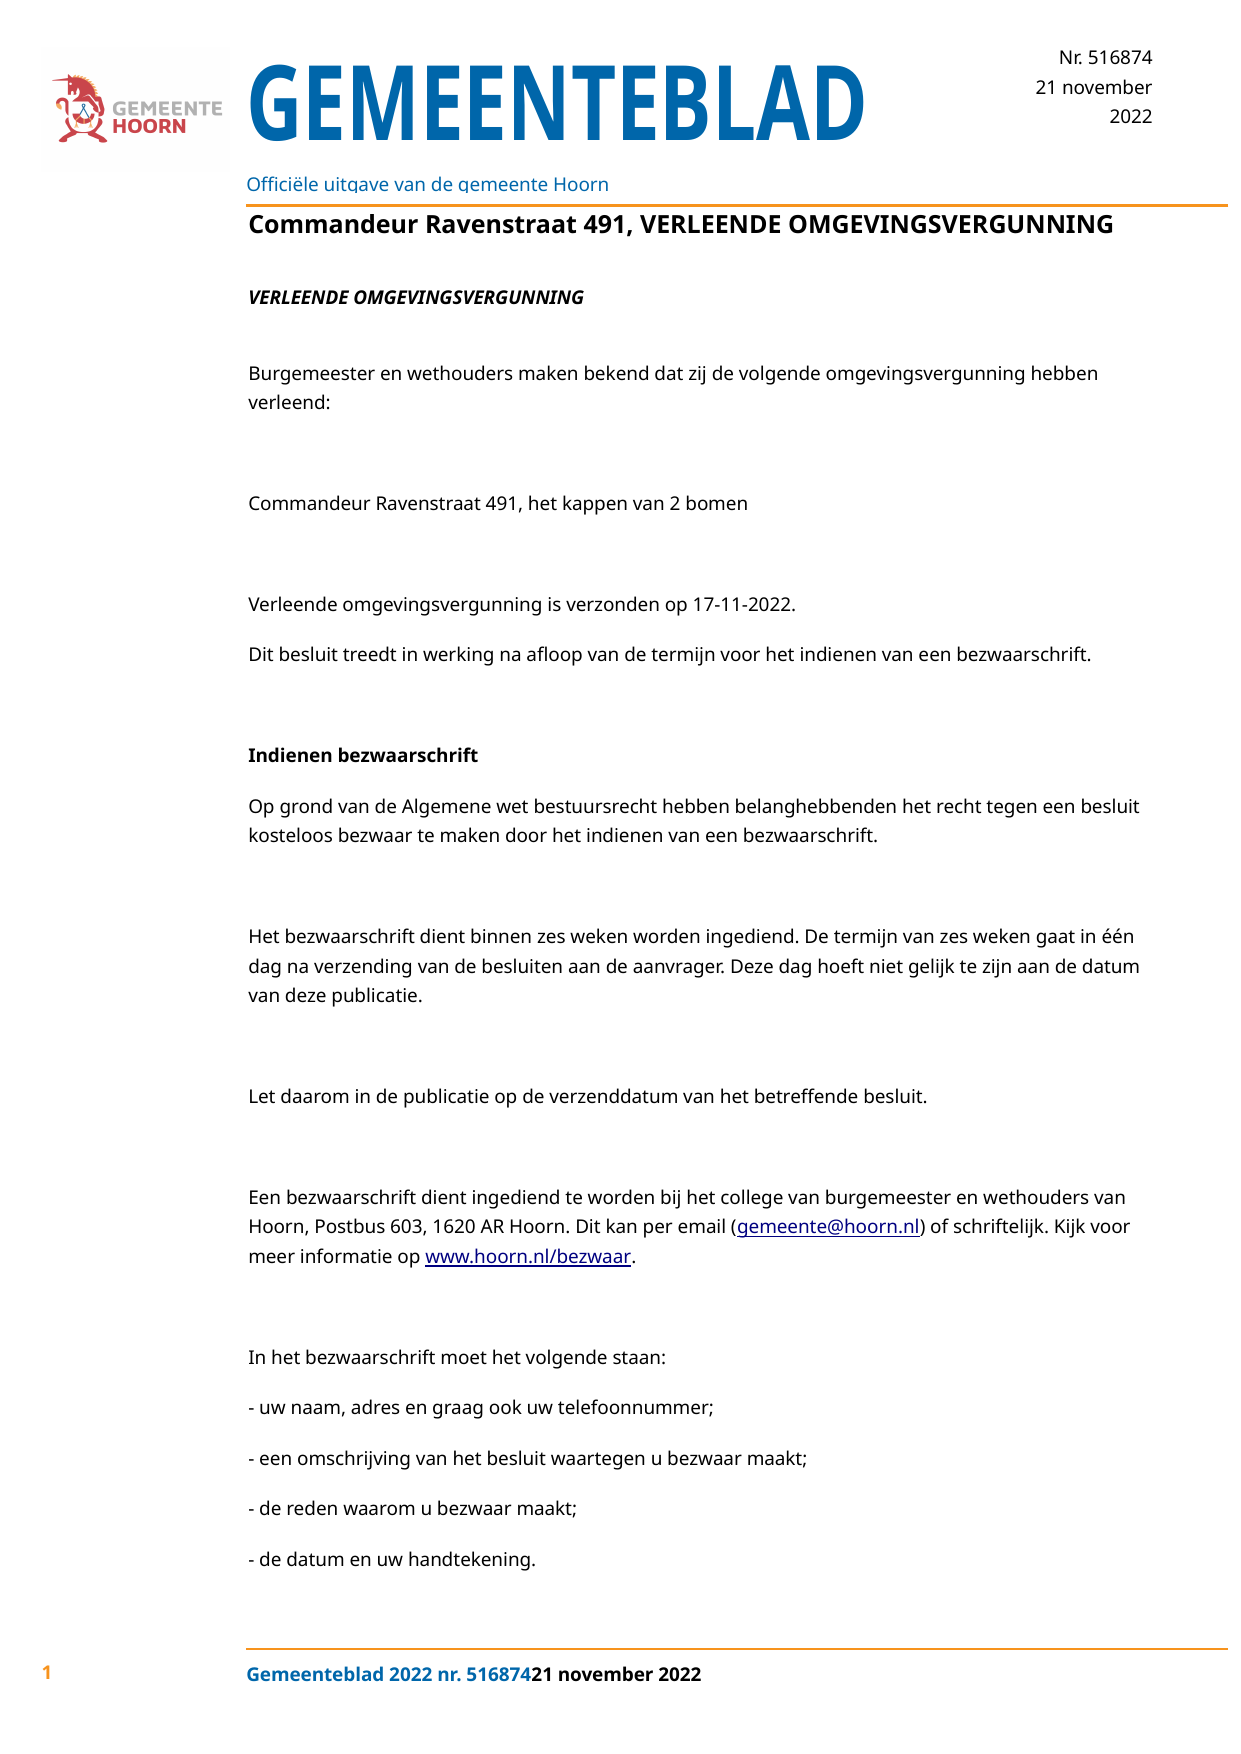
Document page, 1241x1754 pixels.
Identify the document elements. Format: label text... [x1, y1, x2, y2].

text Dit besluit treedt in werking na afloop van de termijn voor het indienen van een bezwaarschrift. [248, 642, 1152, 667]
text Op grond van de Algemene wet bestuursrecht hebben belanghebbenden het recht tegen een besluit kosteloos bezwaar te maken door het indienen van een bezwaarschrift. [248, 793, 1152, 848]
text Let daarom in de publicatie op de verzenddatum van het betreffende besluit. [248, 1083, 1152, 1109]
picture [41, 47, 231, 172]
text VERLEENDE OMGEVINGSVERGUNNING [248, 284, 1152, 309]
text Verleende omgevingsvergunning is verzonden op 17-11-2022. [248, 591, 1152, 617]
text Indienen bezwaarschrift [248, 742, 1152, 768]
text Commandeur Ravenstraat 491, het kappen van 2 bomen [248, 490, 1152, 516]
text Een bezwaarschrift dient ingediend te worden bij het college van burgemeester en wethouders van Hoorn, Postbus 603, 1620 AR Hoorn. Dit kan per email (gemeente@hoorn.nl) of schriftelijk. Kijk voor meer informatie op www.hoorn.nl/bezwaar. [248, 1184, 1152, 1269]
text - de reden waarom u bezwaar maakt; [248, 1495, 1152, 1521]
text - een omschrijving van het besluit waartegen u bezwaar maakt; [248, 1445, 1152, 1471]
text Het bezwaarschrift dient binnen zes weken worden ingediend. De termijn van zes weken gaat in één dag na verzending van de besluiten aan de aanvrager. Deze dag hoeft niet gelijk te zijn aan de datum van deze publicatie. [248, 923, 1152, 1008]
text Commandeur Ravenstraat 491, VERLEENDE OMGEVINGSVERGUNNING [248, 207, 1152, 241]
text Burgemeester en wethouders maken bekend dat zij de volgende omgevingsvergunning hebben verleend: [248, 360, 1152, 415]
text - uw naam, adres en graag ook uw telefoonnummer; [248, 1394, 1152, 1420]
text In het bezwaarschrift moet het volgende staan: [248, 1344, 1152, 1370]
text - de datum en uw handtekening. [248, 1546, 1152, 1572]
